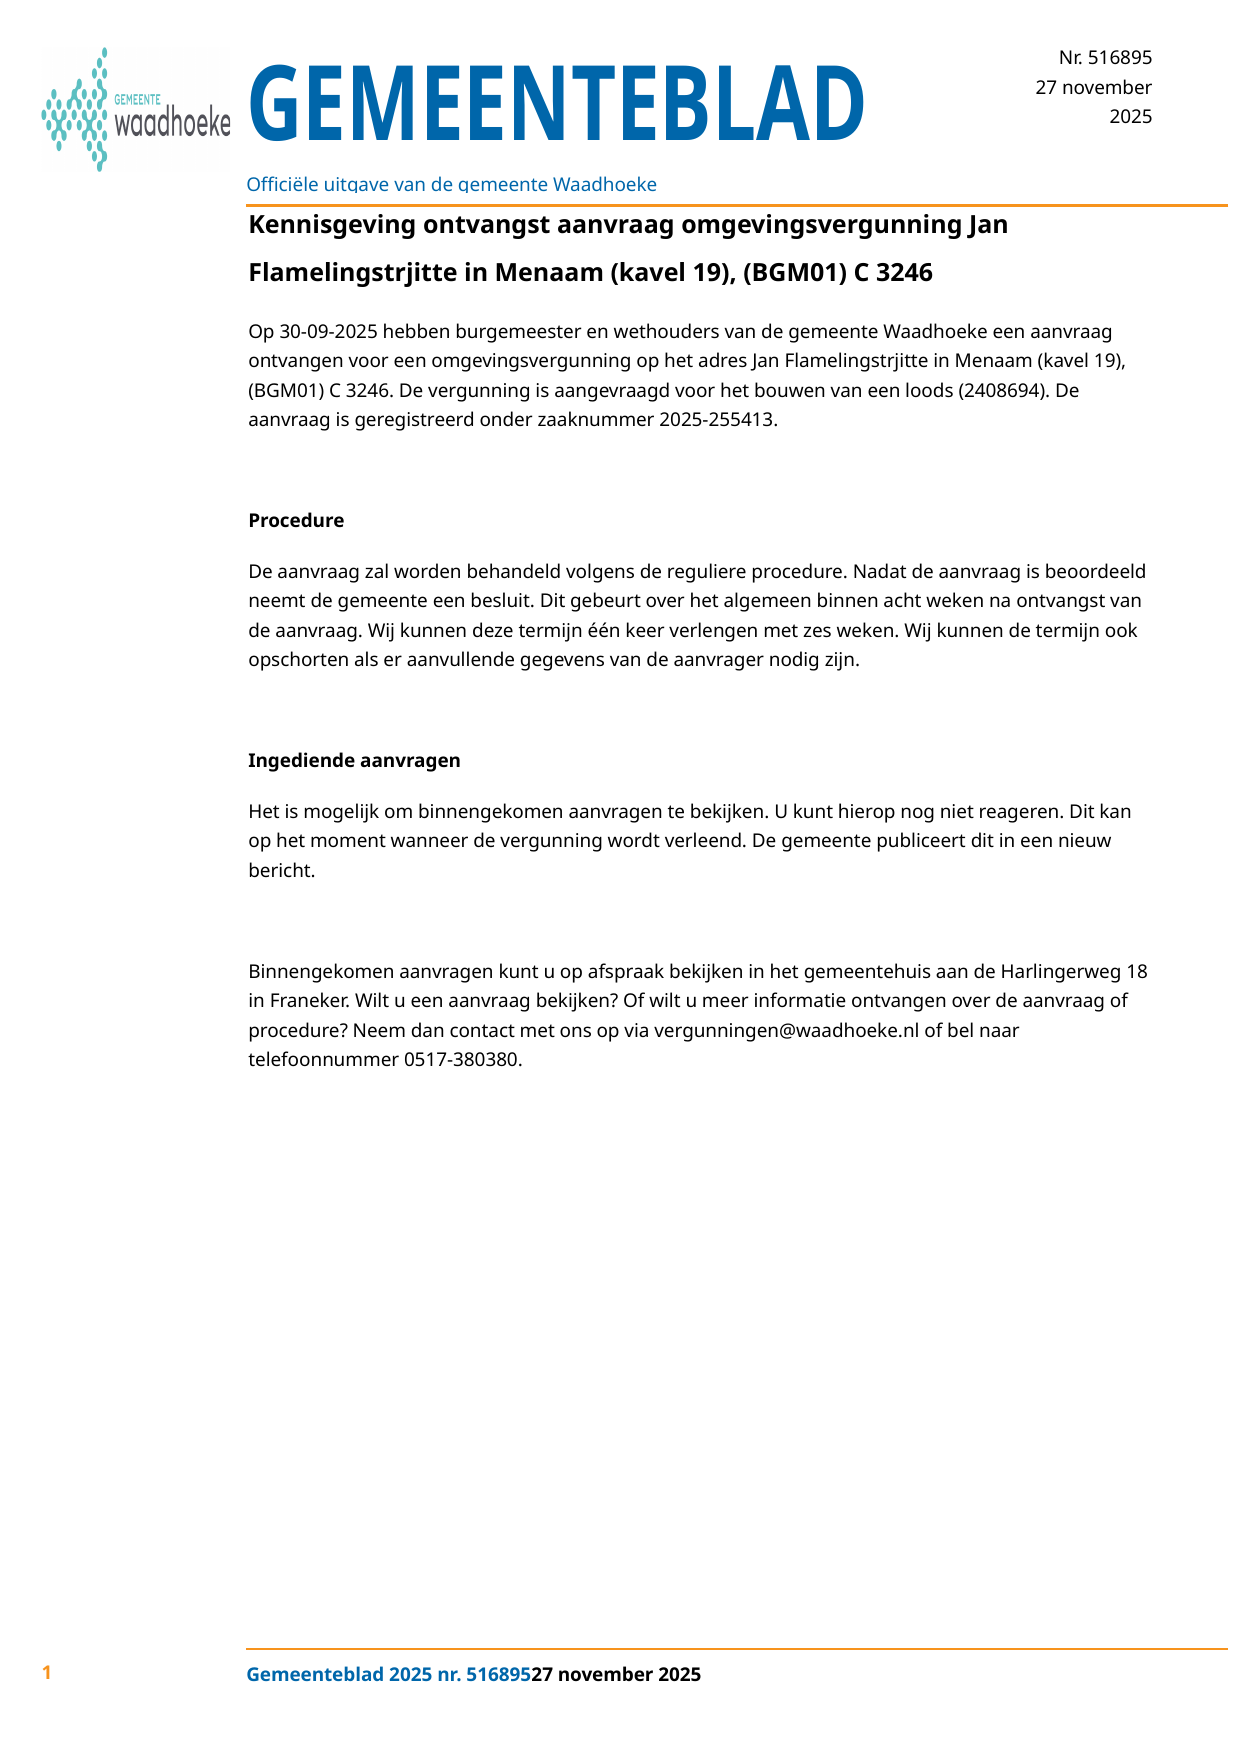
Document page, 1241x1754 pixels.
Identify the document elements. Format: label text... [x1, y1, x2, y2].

picture [41, 47, 231, 172]
text Binnengekomen aanvragen kunt u op afspraak bekijken in het gemeentehuis aan de Harlingerweg 18 in Franeker. Wilt u een aanvraag bekijken? Of wilt u meer informatie ontvangen over de aanvraag of procedure? Neem dan contact met ons op via vergunningen@waadhoeke.nl of bel naar telefoonnummer 0517-380380. [248, 958, 1152, 1072]
text Op 30-09-2025 hebben burgemeester en wethouders van de gemeente Waadhoeke een aanvraag ontvangen voor een omgevingsvergunning op het adres Jan Flamelingstrjitte in Menaam (kavel 19), (BGM01) C 3246. De vergunning is aangevraagd voor het bouwen van een loods (2408694). De aanvraag is geregistreerd onder zaaknummer 2025-255413. [248, 318, 1152, 432]
text Ingediende aanvragen [248, 747, 1152, 773]
text Kennisgeving ontvangst aanvraag omgevingsvergunning Jan Flamelingstrjitte in Menaam (kavel 19), (BGM01) C 3246 [248, 207, 1152, 288]
text Het is mogelijk om binnengekomen aanvragen te bekijken. U kunt hierop nog niet reageren. Dit kan op het moment wanneer de vergunning wordt verleend. De gemeente publiceert dit in een nieuw bericht. [248, 798, 1152, 883]
text De aanvraag zal worden behandeld volgens de reguliere procedure. Nadat de aanvraag is beoordeeld neemt de gemeente een besluit. Dit gebeurt over het algemeen binnen acht weken na ontvangst van de aanvraag. Wij kunnen deze termijn één keer verlengen met zes weken. Wij kunnen de termijn ook opschorten als er aanvullende gegevens van de aanvrager nodig zijn. [248, 558, 1152, 672]
text Procedure [248, 507, 1152, 533]
